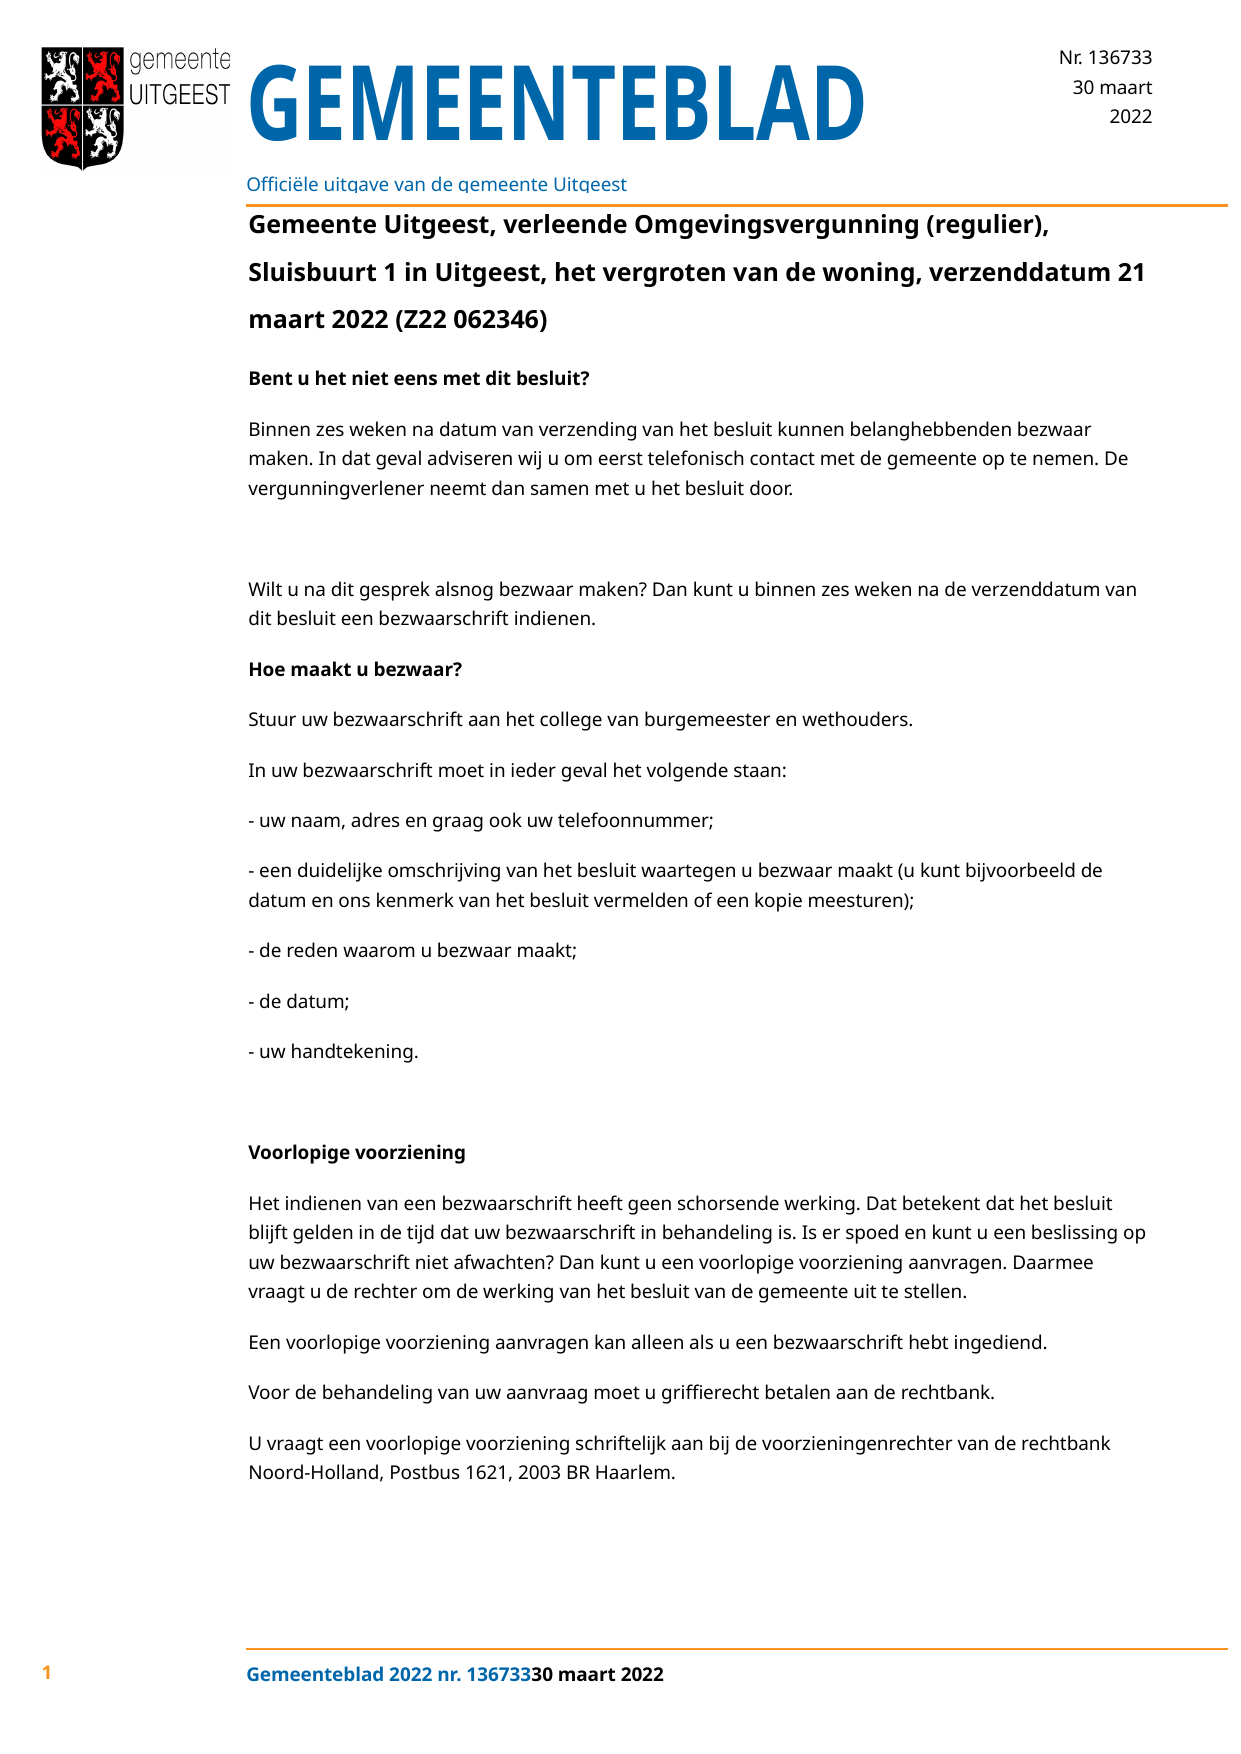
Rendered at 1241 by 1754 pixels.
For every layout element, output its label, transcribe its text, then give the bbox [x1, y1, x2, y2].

text - de reden waarom u bezwaar maakt; [248, 938, 1152, 963]
text Een voorlopige voorziening aanvragen kan alleen als u een bezwaarschrift hebt ingediend. [248, 1329, 1152, 1354]
text Voor de behandeling van uw aanvraag moet u griffierecht betalen aan de rechtbank. [248, 1379, 1152, 1405]
text - een duidelijke omschrijving van het besluit waartegen u bezwaar maakt (u kunt bijvoorbeeld de datum en ons kenmerk van het besluit vermelden of een kopie meesturen); [248, 858, 1152, 913]
text Voorlopige voorziening [248, 1139, 1152, 1165]
text Het indienen van een bezwaarschrift heeft geen schorsende werking. Dat betekent dat het besluit blijft gelden in de tijd dat uw bezwaarschrift in behandeling is. Is er spoed en kunt u een beslissing op uw bezwaarschrift niet afwachten? Dan kunt u een voorlopige voorziening aanvragen. Daarmee vraagt u de rechter om de werking van het besluit van de gemeente uit te stellen. [248, 1190, 1152, 1304]
text U vraagt een voorlopige voorziening schriftelijk aan bij de voorzieningenrechter van de rechtbank Noord-Holland, Postbus 1621, 2003 BR Haarlem. [248, 1430, 1152, 1485]
text Bent u het niet eens met dit besluit? [248, 366, 1152, 391]
text In uw bezwaarschrift moet in ieder geval het volgende staan: [248, 757, 1152, 782]
text Stuur uw bezwaarschrift aan het college van burgemeester en wethouders. [248, 706, 1152, 732]
text Hoe maakt u bezwaar? [248, 656, 1152, 682]
text Binnen zes weken na datum van verzending van het besluit kunnen belanghebbenden bezwaar maken. In dat geval adviseren wij u om eerst telefonisch contact met de gemeente op te nemen. De vergunningverlener neemt dan samen met u het besluit door. [248, 416, 1152, 501]
text - uw naam, adres en graag ook uw telefoonnummer; [248, 807, 1152, 833]
picture [41, 47, 231, 172]
text - uw handtekening. [248, 1038, 1152, 1064]
text - de datum; [248, 988, 1152, 1014]
text Wilt u na dit gesprek alsnog bezwaar maken? Dan kunt u binnen zes weken na de verzenddatum van dit besluit een bezwaarschrift indienen. [248, 576, 1152, 631]
text Gemeente Uitgeest, verleende Omgevingsvergunning (regulier), Sluisbuurt 1 in Uitgeest, het vergroten van de woning, verzenddatum 21 maart 2022 (Z22 062346) [248, 207, 1152, 336]
